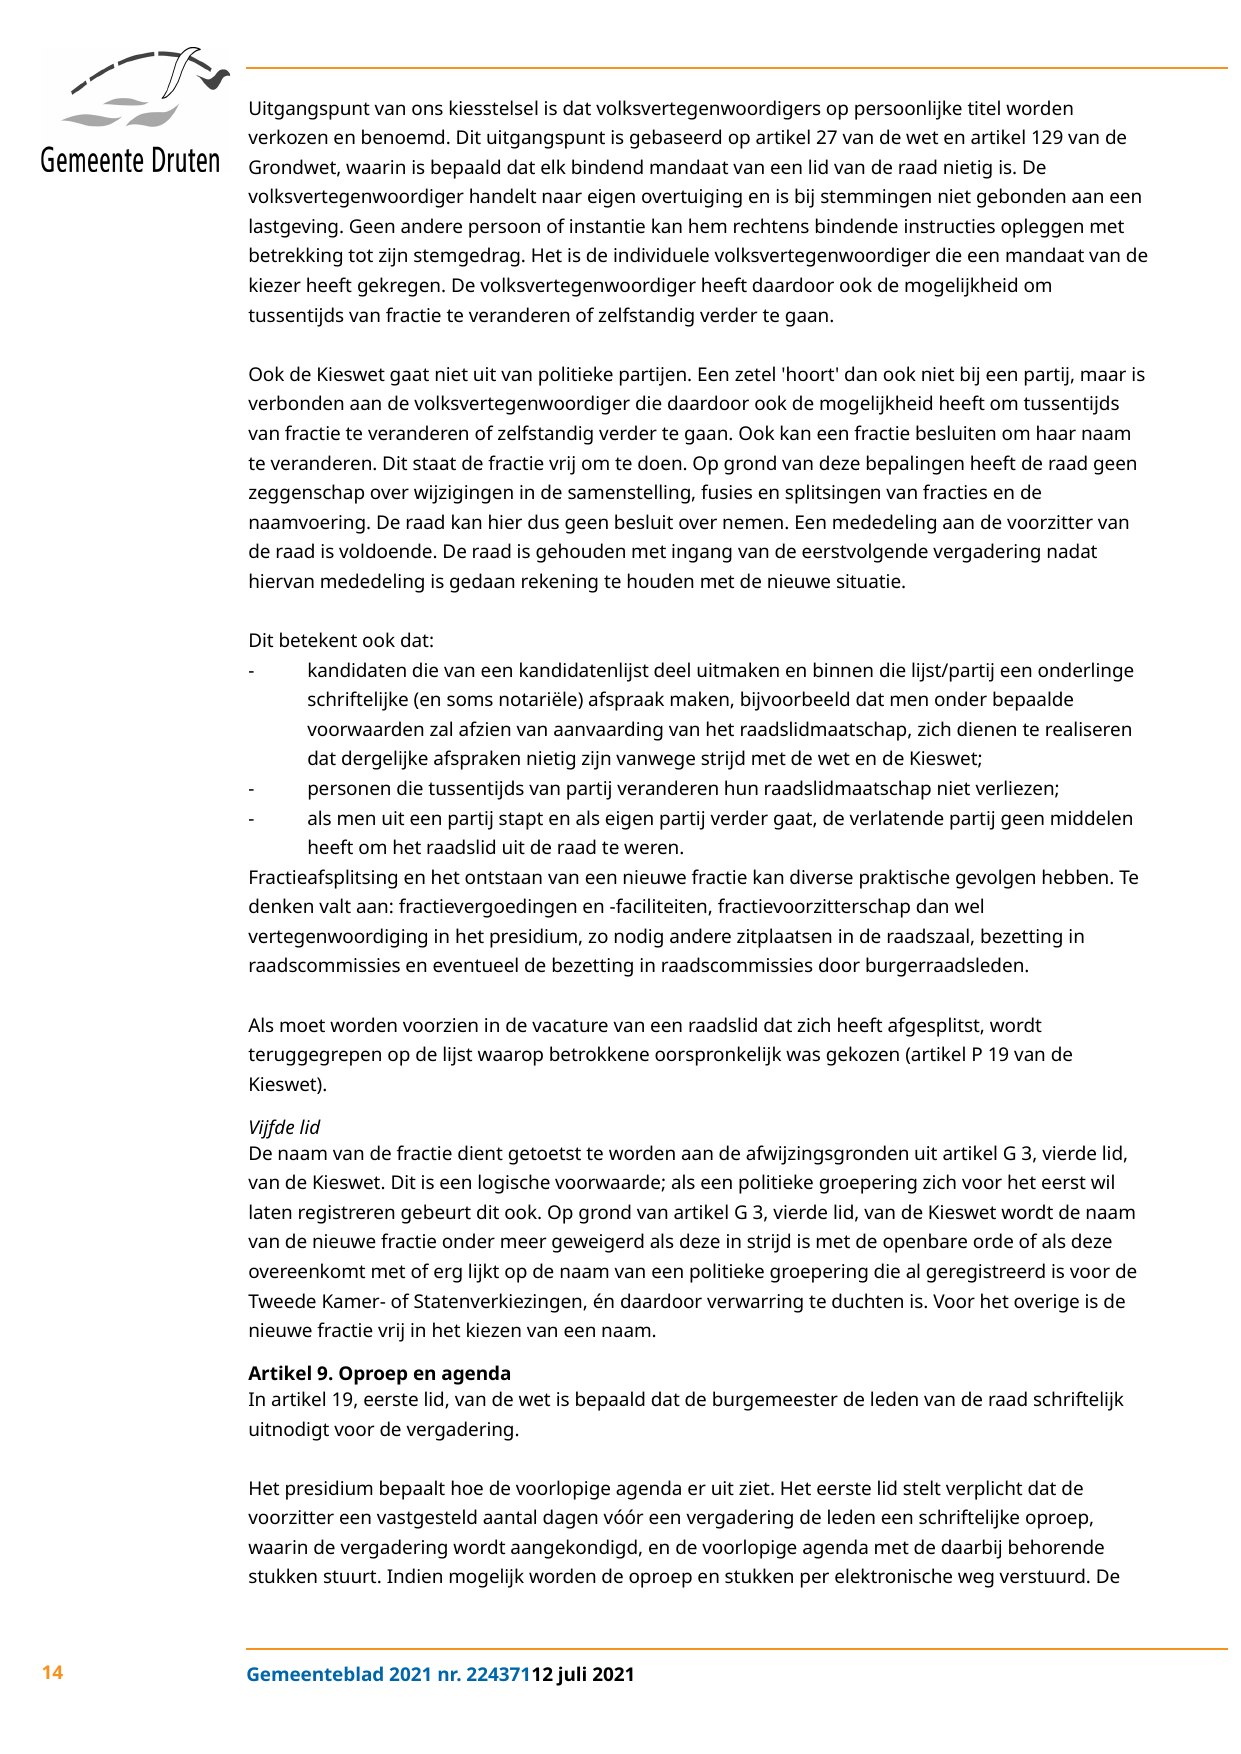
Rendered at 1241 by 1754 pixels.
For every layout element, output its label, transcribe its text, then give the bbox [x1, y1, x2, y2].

text Het presidium bepaalt hoe de voorlopige agenda er uit ziet. Het eerste lid stelt verplicht dat de voorzitter een vastgesteld aantal dagen vóór een vergadering de leden een schriftelijke oproep, waarin de vergadering wordt aangekondigd, en de voorlopige agenda met de daarbij behorende stukken stuurt. Indien mogelijk worden de oproep en stukken per elektronische weg verstuurd. De [248, 1475, 1152, 1589]
text Fractieafsplitsing en het ontstaan van een nieuwe fractie kan diverse praktische gevolgen hebben. Te denken valt aan: fractievergoedingen en -faciliteiten, fractievoorzitterschap dan wel vertegenwoordiging in het presidium, zo nodig andere zitplaatsen in de raadszaal, bezetting in raadscommissies en eventueel de bezetting in raadscommissies door burgerraadsleden. [248, 864, 1152, 978]
text De naam van de fractie dient getoetst te worden aan de afwijzingsgronden uit artikel G 3, vierde lid, van de Kieswet. Dit is een logische voorwaarde; als een politieke groepering zich voor het eerst wil laten registreren gebeurt dit ook. Op grond van artikel G 3, vierde lid, van de Kieswet wordt de naam van de nieuwe fractie onder meer geweigerd als deze in strijd is met de openbare orde of als deze overeenkomt met of erg lijkt op de naam van een politieke groepering die al geregistreerd is voor de Tweede Kamer- of Statenverkiezingen, én daardoor verwarring te duchten is. Voor het overige is de nieuwe fractie vrij in het kiezen van een naam. [248, 1140, 1152, 1343]
list personen die tussentijds van partij veranderen hun raadslidmaatschap niet verliezen; [248, 775, 1152, 801]
text Vijfde lid [248, 1114, 1152, 1140]
text Dit betekent ook dat: [248, 627, 1152, 653]
text Artikel 9. Oproep en agenda [248, 1361, 1152, 1386]
picture [41, 47, 231, 172]
text Ook de Kieswet gaat niet uit van politieke partijen. Een zetel 'hoort' dan ook niet bij een partij, maar is verbonden aan de volksvertegenwoordiger die daardoor ook de mogelijkheid heeft om tussentijds van fractie te veranderen of zelfstandig verder te gaan. Ook kan een fractie besluiten om haar naam te veranderen. Dit staat de fractie vrij om te doen. Op grond van deze bepalingen heeft de raad geen zeggenschap over wijzigingen in de samenstelling, fusies en splitsingen van fracties en de naamvoering. De raad kan hier dus geen besluit over nemen. Een mededeling aan de voorzitter van de raad is voldoende. De raad is gehouden met ingang van de eerstvolgende vergadering nadat hiervan mededeling is gedaan rekening te houden met de nieuwe situatie. [248, 361, 1152, 594]
text In artikel 19, eerste lid, van de wet is bepaald dat de burgemeester de leden van de raad schriftelijk uitnodigt voor de vergadering. [248, 1386, 1152, 1442]
text Als moet worden voorzien in de vacature van een raadslid dat zich heeft afgesplitst, wordt teruggegrepen op de lijst waarop betrokkene oorspronkelijk was gekozen (artikel P 19 van de Kieswet). [248, 1012, 1152, 1097]
list als men uit een partij stapt en als eigen partij verder gaat, de verlatende partij geen middelen heeft om het raadslid uit de raad te weren. [248, 805, 1152, 860]
text Uitgangspunt van ons kiesstelsel is dat volksvertegenwoordigers op persoonlijke titel worden verkozen en benoemd. Dit uitgangspunt is gebaseerd op artikel 27 van de wet en artikel 129 van de Grondwet, waarin is bepaald dat elk bindend mandaat van een lid van de raad nietig is. De volksvertegenwoordiger handelt naar eigen overtuiging en is bij stemmingen niet gebonden aan een lastgeving. Geen andere persoon of instantie kan hem rechtens bindende instructies opleggen met betrekking tot zijn stemgedrag. Het is de individuele volksvertegenwoordiger die een mandaat van de kiezer heeft gekregen. De volksvertegenwoordiger heeft daardoor ook de mogelijkheid om tussentijds van fractie te veranderen of zelfstandig verder te gaan. [248, 95, 1152, 328]
list kandidaten die van een kandidatenlijst deel uitmaken en binnen die lijst/partij een onderlinge schriftelijke (en soms notariële) afspraak maken, bijvoorbeeld dat men onder bepaalde voorwaarden zal afzien van aanvaarding van het raadslidmaatschap, zich dienen te realiseren dat dergelijke afspraken nietig zijn vanwege strijd met de wet en de Kieswet; [248, 657, 1152, 771]
